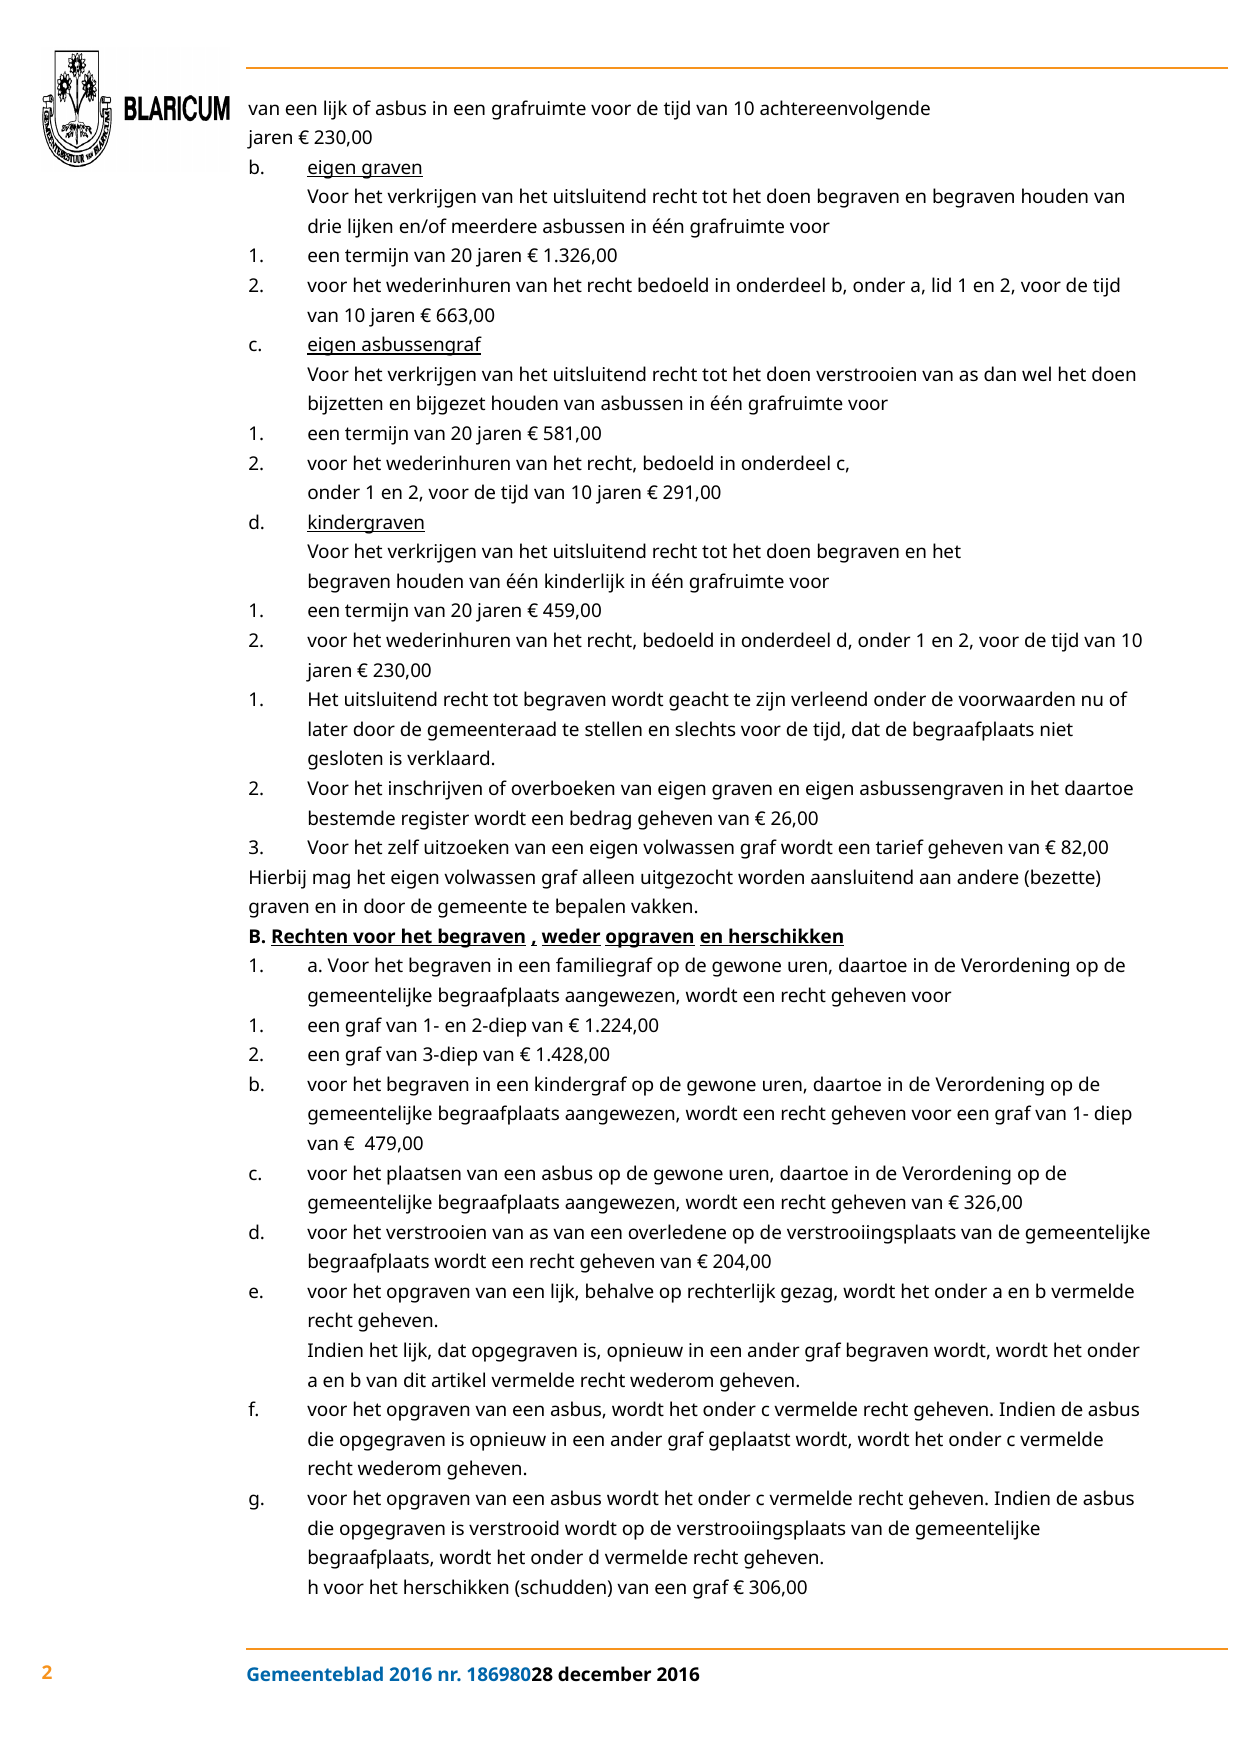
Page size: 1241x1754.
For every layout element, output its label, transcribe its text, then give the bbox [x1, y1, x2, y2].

list kindergraven [248, 509, 1152, 535]
picture [41, 47, 231, 172]
list voor het opgraven van een lijk, behalve op rechterlijk gezag, wordt het onder a en b vermelde recht geheven. [248, 1278, 1152, 1333]
text Hierbij mag het eigen volwassen graf alleen uitgezocht worden aansluitend aan andere (bezette) graven en in door de gemeente te bepalen vakken. [248, 864, 1152, 919]
list een termijn van 20 jaren € 459,00 [248, 598, 1152, 623]
list een termijn van 20 jaren € 581,00 [248, 420, 1152, 446]
list begraven houden van één kinderlijk in één grafruimte voor [248, 568, 1152, 594]
list Voor het verkrijgen van het uitsluitend recht tot het doen begraven en het [248, 538, 1152, 564]
list a. Voor het begraven in een familiegraf op de gewone uren, daartoe in de Verordening op de gemeentelijke begraafplaats aangewezen, wordt een recht geheven voor [248, 953, 1152, 1008]
list Voor het inschrijven of overboeken van eigen graven en eigen asbussengraven in het daartoe bestemde register wordt een bedrag geheven van € 26,00 [248, 775, 1152, 831]
list onder 1 en 2, voor de tijd van 10 jaren € 291,00 [248, 479, 1152, 505]
list voor het wederinhuren van het recht bedoeld in onderdeel b, onder a, lid 1 en 2, voor de tijd van 10 jaren € 663,00 [248, 272, 1152, 328]
list eigen asbussengraf [248, 331, 1152, 357]
list Indien het lijk, dat opgegraven is, opnieuw in een ander graf begraven wordt, wordt het onder a en b van dit artikel vermelde recht wederom geheven. [248, 1337, 1152, 1393]
list Het uitsluitend recht tot begraven wordt geacht te zijn verleend onder de voorwaarden nu of later door de gemeenteraad te stellen en slechts voor de tijd, dat de begraafplaats niet gesloten is verklaard. [248, 686, 1152, 771]
list Voor het verkrijgen van het uitsluitend recht tot het doen verstrooien van as dan wel het doen bijzetten en bijgezet houden van asbussen in één grafruimte voor [248, 361, 1152, 416]
list voor het begraven in een kindergraf op de gewone uren, daartoe in de Verordening op de gemeentelijke begraafplaats aangewezen, wordt een recht geheven voor een graf van 1- diep van € 479,00 [248, 1071, 1152, 1156]
text jaren € 230,00 [248, 124, 1152, 150]
list h voor het herschikken (schudden) van een graf € 306,00 [248, 1574, 1152, 1600]
list voor het opgraven van een asbus, wordt het onder c vermelde recht geheven. Indien de asbus die opgegraven is opnieuw in een ander graf geplaatst wordt, wordt het onder c vermelde recht wederom geheven. [248, 1396, 1152, 1481]
text van een lijk of asbus in een grafruimte voor de tijd van 10 achtereenvolgende [248, 95, 1152, 121]
list een graf van 1- en 2-diep van € 1.224,00 [248, 1012, 1152, 1038]
list eigen graven [248, 154, 1152, 180]
list Voor het zelf uitzoeken van een eigen volwassen graf wordt een tarief geheven van € 82,00 [248, 834, 1152, 860]
list voor het wederinhuren van het recht, bedoeld in onderdeel c, [248, 450, 1152, 476]
list een graf van 3-diep van € 1.428,00 [248, 1041, 1152, 1067]
list voor het plaatsen van een asbus op de gewone uren, daartoe in de Verordening op de gemeentelijke begraafplaats aangewezen, wordt een recht geheven van € 326,00 [248, 1160, 1152, 1215]
text B. Rechten voor het begraven , weder opgraven en herschikken [248, 923, 1152, 949]
list een termijn van 20 jaren € 1.326,00 [248, 243, 1152, 268]
list voor het verstrooien van as van een overledene op de verstrooiingsplaats van de gemeentelijke begraafplaats wordt een recht geheven van € 204,00 [248, 1219, 1152, 1274]
list voor het wederinhuren van het recht, bedoeld in onderdeel d, onder 1 en 2, voor de tijd van 10 jaren € 230,00 [248, 627, 1152, 683]
list Voor het verkrijgen van het uitsluitend recht tot het doen begraven en begraven houden van drie lijken en/of meerdere asbussen in één grafruimte voor [248, 183, 1152, 239]
list voor het opgraven van een asbus wordt het onder c vermelde recht geheven. Indien de asbus die opgegraven is verstrooid wordt op de verstrooiingsplaats van de gemeentelijke begraafplaats, wordt het onder d vermelde recht geheven. [248, 1485, 1152, 1570]
